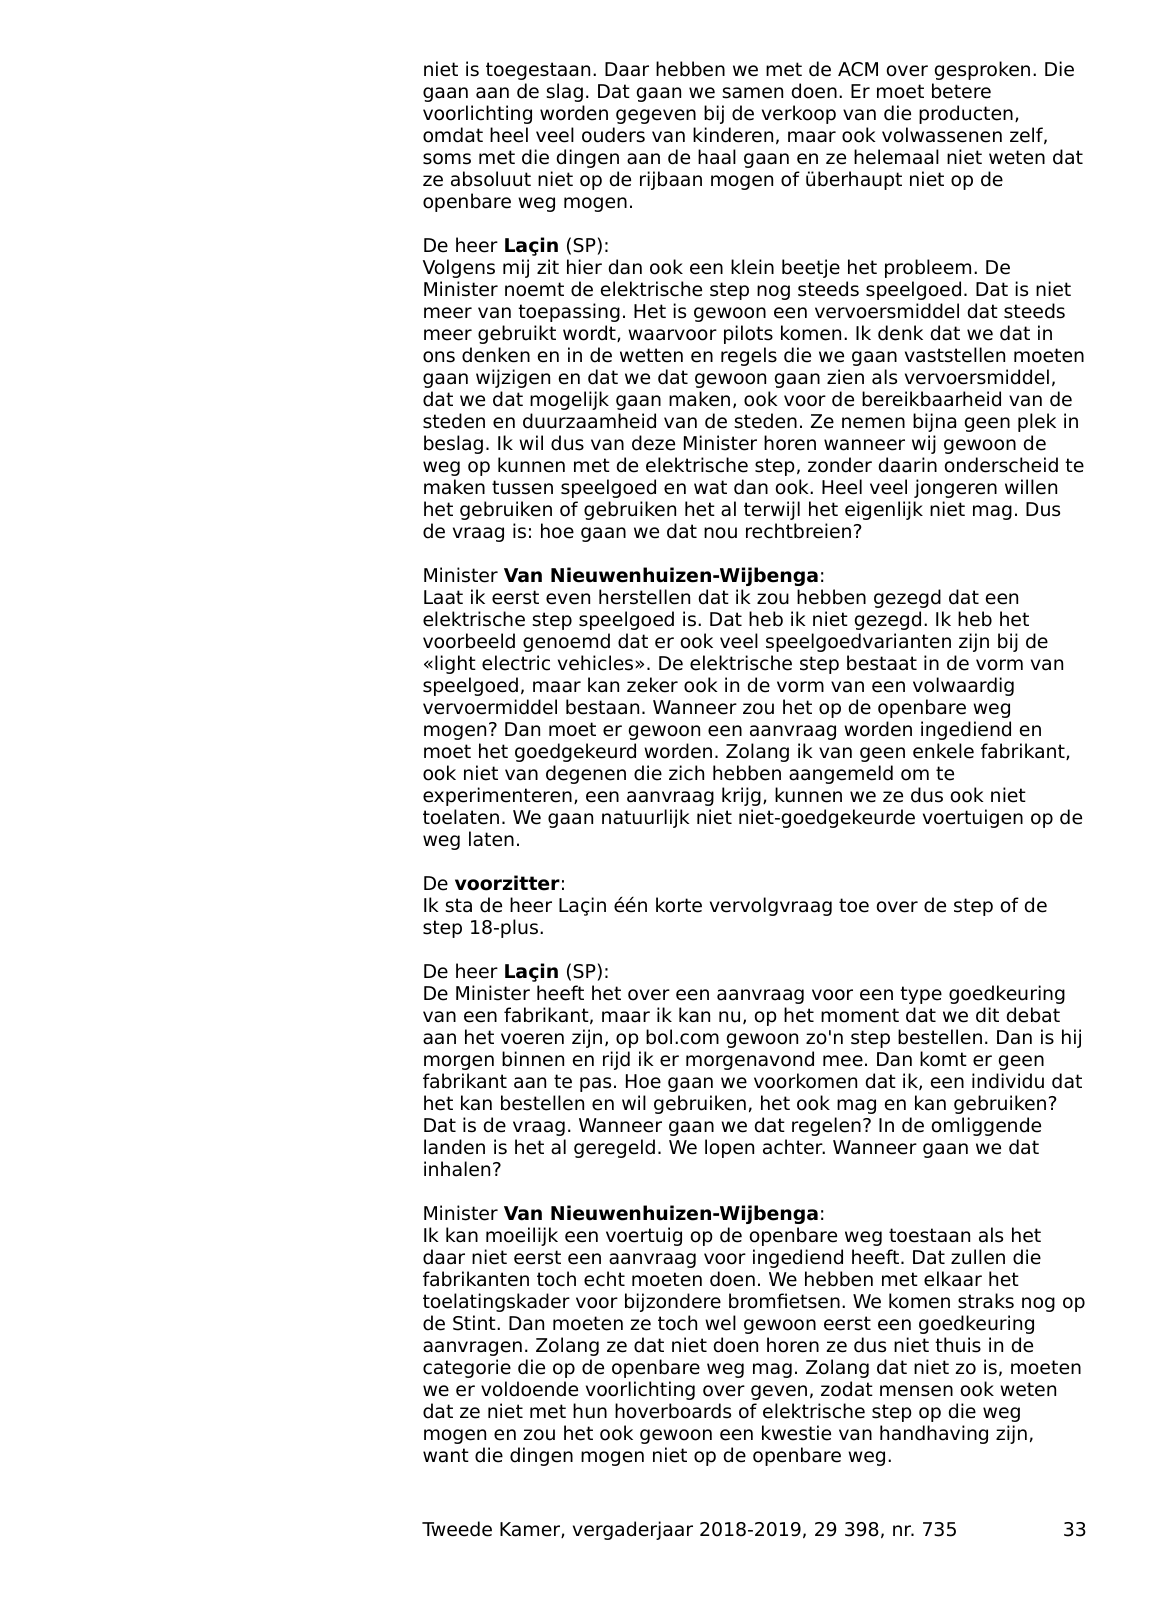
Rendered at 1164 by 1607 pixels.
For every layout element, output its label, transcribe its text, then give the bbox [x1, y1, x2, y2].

text Minister Van Nieuwenhuizen-Wijbenga: [422, 565, 1087, 587]
text Minister Van Nieuwenhuizen-Wijbenga: [422, 1203, 1087, 1225]
text Ik sta de heer Laçin één korte vervolgvraag toe over de step of de step 18-plus. [422, 895, 1087, 939]
text De heer Laçin (SP): [422, 235, 1087, 257]
text Laat ik eerst even herstellen dat ik zou hebben gezegd dat een elektrische step speelgoed is. Dat heb ik niet gezegd. Ik heb het voorbeeld genoemd dat er ook veel speelgoedvarianten zijn bij de «light electric vehicles». De elektrische step bestaat in de vorm van speelgoed, maar kan zeker ook in de vorm van een volwaardig vervoermiddel bestaan. Wanneer zou het op de openbare weg mogen? Dan moet er gewoon een aanvraag worden ingediend en moet het goedgekeurd worden. Zolang ik van geen enkele fabrikant, ook niet van degenen die zich hebben aangemeld om te experimenteren, een aanvraag krijg, kunnen we ze dus ook niet toelaten. We gaan natuurlijk niet niet-goedgekeurde voertuigen op de weg laten. [422, 587, 1087, 851]
text Volgens mij zit hier dan ook een klein beetje het probleem. De Minister noemt de elektrische step nog steeds speelgoed. Dat is niet meer van toepassing. Het is gewoon een vervoersmiddel dat steeds meer gebruikt wordt, waarvoor pilots komen. Ik denk dat we dat in ons denken en in de wetten en regels die we gaan vaststellen moeten gaan wijzigen en dat we dat gewoon gaan zien als vervoersmiddel, dat we dat mogelijk gaan maken, ook voor de bereikbaarheid van de steden en duurzaamheid van de steden. Ze nemen bijna geen plek in beslag. Ik wil dus van deze Minister horen wanneer wij gewoon de weg op kunnen met de elektrische step, zonder daarin onderscheid te maken tussen speelgoed en wat dan ook. Heel veel jongeren willen het gebruiken of gebruiken het al terwijl het eigenlijk niet mag. Dus de vraag is: hoe gaan we dat nou rechtbreien? [422, 257, 1087, 543]
text De heer Laçin (SP): [422, 961, 1087, 983]
text De Minister heeft het over een aanvraag voor een type goedkeuring van een fabrikant, maar ik kan nu, op het moment dat we dit debat aan het voeren zijn, op bol.com gewoon zo'n step bestellen. Dan is hij morgen binnen en rijd ik er morgenavond mee. Dan komt er geen fabrikant aan te pas. Hoe gaan we voorkomen dat ik, een individu dat het kan bestellen en wil gebruiken, het ook mag en kan gebruiken? Dat is de vraag. Wanneer gaan we dat regelen? In de omliggende landen is het al geregeld. We lopen achter. Wanneer gaan we dat inhalen? [422, 983, 1087, 1181]
text Ik kan moeilijk een voertuig op de openbare weg toestaan als het daar niet eerst een aanvraag voor ingediend heeft. Dat zullen die fabrikanten toch echt moeten doen. We hebben met elkaar het toelatingskader voor bijzondere bromfietsen. We komen straks nog op de Stint. Dan moeten ze toch wel gewoon eerst een goedkeuring aanvragen. Zolang ze dat niet doen horen ze dus niet thuis in de categorie die op de openbare weg mag. Zolang dat niet zo is, moeten we er voldoende voorlichting over geven, zodat mensen ook weten dat ze niet met hun hoverboards of elektrische step op die weg mogen en zou het ook gewoon een kwestie van handhaving zijn, want die dingen mogen niet op de openbare weg. [422, 1225, 1087, 1467]
text De voorzitter: [422, 873, 1087, 895]
text niet is toegestaan. Daar hebben we met de ACM over gesproken. Die gaan aan de slag. Dat gaan we samen doen. Er moet betere voorlichting worden gegeven bij de verkoop van die producten, omdat heel veel ouders van kinderen, maar ook volwassenen zelf, soms met die dingen aan de haal gaan en ze helemaal niet weten dat ze absoluut niet op de rijbaan mogen of überhaupt niet op de openbare weg mogen. [422, 59, 1087, 213]
